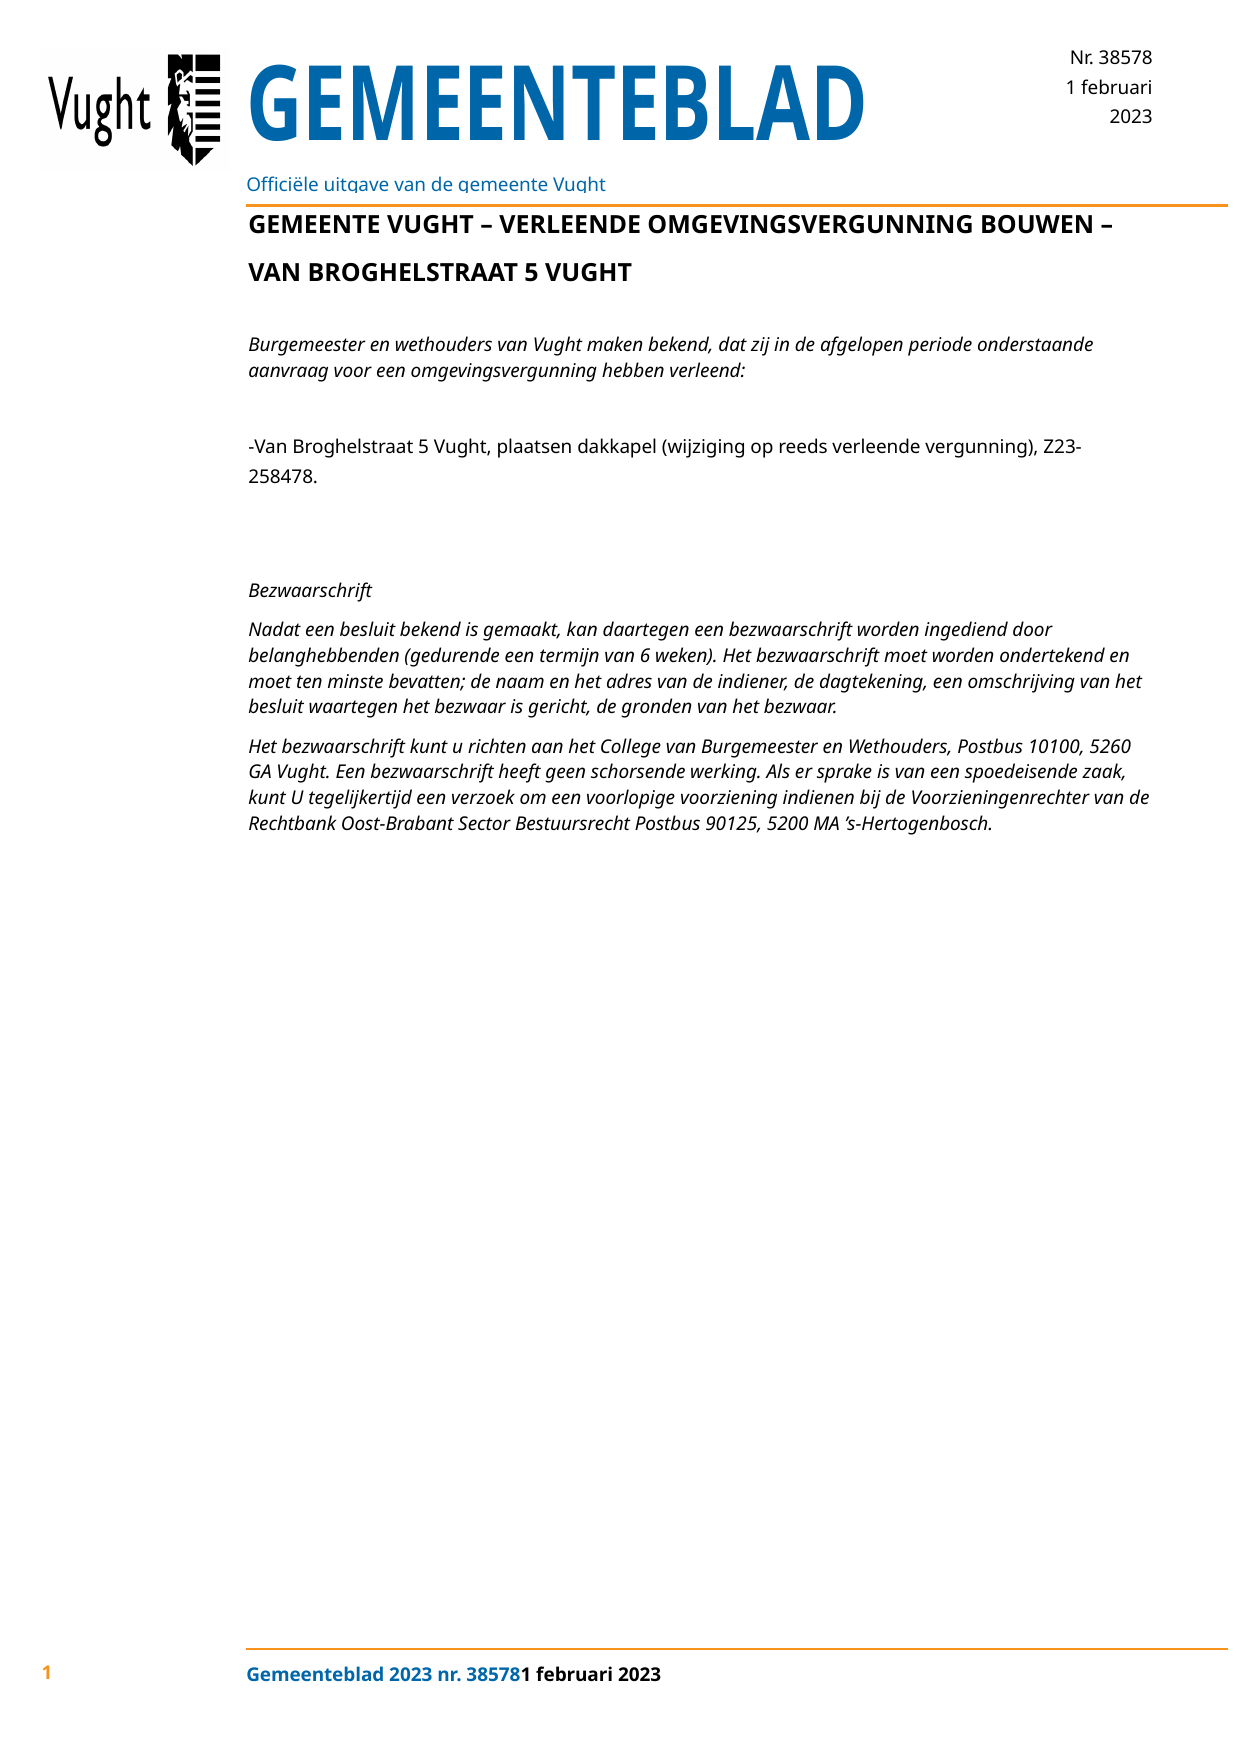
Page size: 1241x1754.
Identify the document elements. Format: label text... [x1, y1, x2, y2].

picture [41, 47, 231, 172]
text Bezwaarschrift [248, 577, 1152, 603]
text -Van Broghelstraat 5 Vught, plaatsen dakkapel (wijziging op reeds verleende vergunning), Z23-258478. [248, 433, 1152, 489]
text Nadat een besluit bekend is gemaakt, kan daartegen een bezwaarschrift worden ingediend door belanghebbenden (gedurende een termijn van 6 weken). Het bezwaarschrift moet worden ondertekend en moet ten minste bevatten; de naam en het adres van de indiener, de dagtekening, een omschrijving van het besluit waartegen het bezwaar is gericht, de gronden van het bezwaar. [248, 617, 1152, 719]
text Het bezwaarschrift kunt u richten aan het College van Burgemeester en Wethouders, Postbus 10100, 5260 GA Vught. Een bezwaarschrift heeft geen schorsende werking. Als er sprake is van een spoedeisende zaak, kunt U tegelijkertijd een verzoek om een voorlopige voorziening indienen bij de Voorzieningenrechter van de Rechtbank Oost-Brabant Sector Bestuursrecht Postbus 90125, 5200 MA ’s-Hertogenbosch. [248, 733, 1152, 836]
text GEMEENTE VUGHT – VERLEENDE OMGEVINGSVERGUNNING BOUWEN –VAN BROGHELSTRAAT 5 VUGHT [248, 207, 1152, 288]
text Burgemeester en wethouders van Vught maken bekend, dat zij in de afgelopen periode onderstaande aanvraag voor een omgevingsvergunning hebben verleend: [248, 331, 1152, 383]
